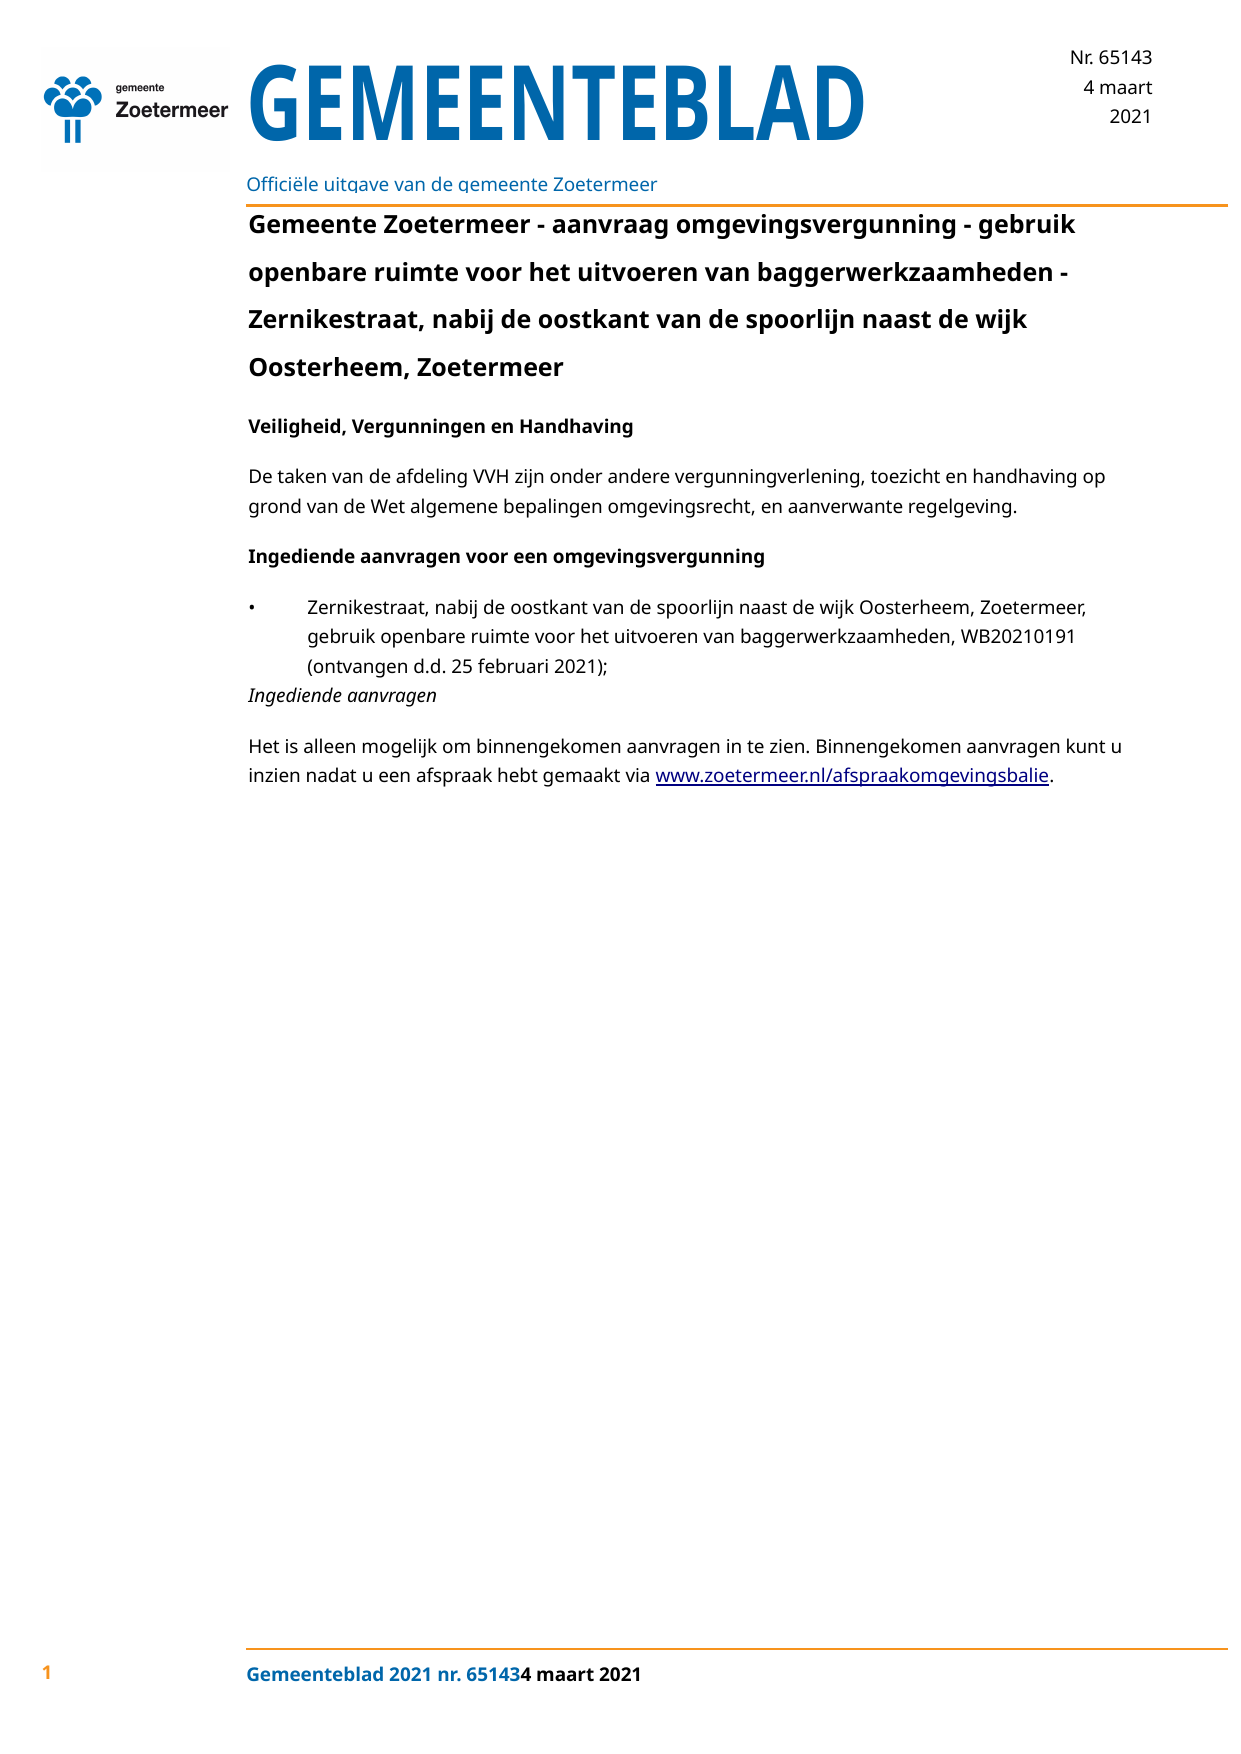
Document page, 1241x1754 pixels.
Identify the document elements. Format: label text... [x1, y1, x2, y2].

picture [41, 47, 231, 172]
text Ingediende aanvragen [248, 683, 1152, 708]
text Veiligheid, Vergunningen en Handhaving [248, 413, 1152, 439]
text Het is alleen mogelijk om binnengekomen aanvragen in te zien. Binnengekomen aanvragen kunt u inzien nadat u een afspraak hebt gemaakt via www.zoetermeer.nl/afspraakomgevingsbalie. [248, 733, 1152, 788]
text Gemeente Zoetermeer - aanvraag omgevingsvergunning - gebruik openbare ruimte voor het uitvoeren van baggerwerkzaamheden - Zernikestraat, nabij de oostkant van de spoorlijn naast de wijk Oosterheem, Zoetermeer [248, 207, 1152, 384]
text De taken van de afdeling VVH zijn onder andere vergunningverlening, toezicht en handhaving op grond van de Wet algemene bepalingen omgevingsrecht, en aanverwante regelgeving. [248, 463, 1152, 519]
text Ingediende aanvragen voor een omgevingsvergunning [248, 543, 1152, 569]
list Zernikestraat, nabij de oostkant van de spoorlijn naast de wijk Oosterheem, Zoetermeer, gebruik openbare ruimte voor het uitvoeren van baggerwerkzaamheden, WB20210191 (ontvangen d.d. 25 februari 2021); [248, 594, 1152, 679]
